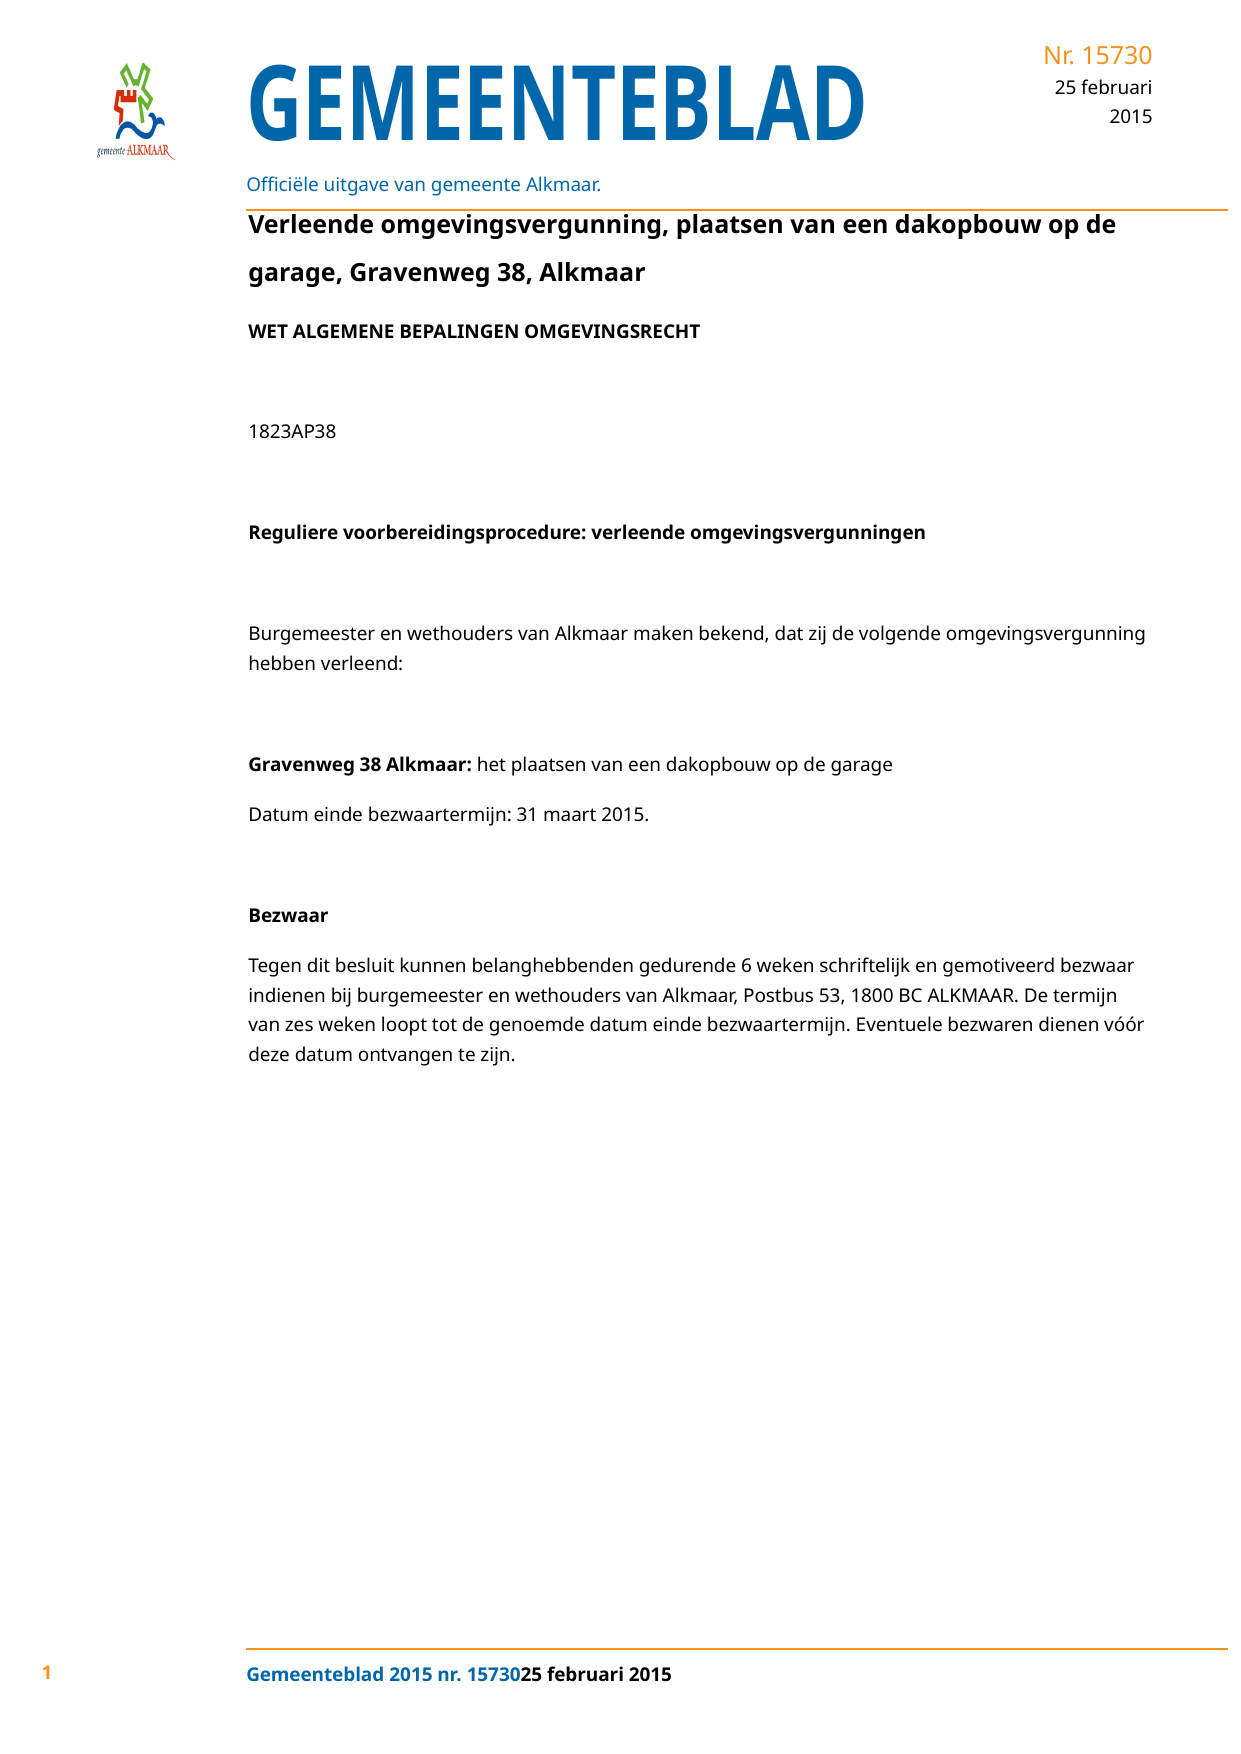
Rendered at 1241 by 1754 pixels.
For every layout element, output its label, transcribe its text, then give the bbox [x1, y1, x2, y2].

text Burgemeester en wethouders van Alkmaar maken bekend, dat zij de volgende omgevingsvergunning hebben verleend: [248, 620, 1152, 676]
text 1823AP38 [248, 419, 1152, 444]
text Gravenweg 38 Alkmaar: het plaatsen van een dakopbouw op de garage [248, 751, 1152, 777]
text Tegen dit besluit kunnen belanghebbenden gedurende 6 weken schriftelijk en gemotiveerd bezwaar indienen bij burgemeester en wethouders van Alkmaar, Postbus 53, 1800 BC ALKMAAR. De termijn van zes weken loopt tot de genoemde datum einde bezwaartermijn. Eventuele bezwaren dienen vóór deze datum ontvangen te zijn. [248, 952, 1152, 1067]
text Verleende omgevingsvergunning, plaatsen van een dakopbouw op de garage, Gravenweg 38, Alkmaar [248, 211, 1152, 288]
text WET ALGEMENE BEPALINGEN OMGEVINGSRECHT [248, 318, 1152, 344]
text Datum einde bezwaartermijn: 31 maart 2015. [248, 801, 1152, 827]
text Reguliere voorbereidingsprocedure: verleende omgevingsvergunningen [248, 519, 1152, 545]
text Bezwaar [248, 902, 1152, 928]
picture [41, 47, 231, 172]
